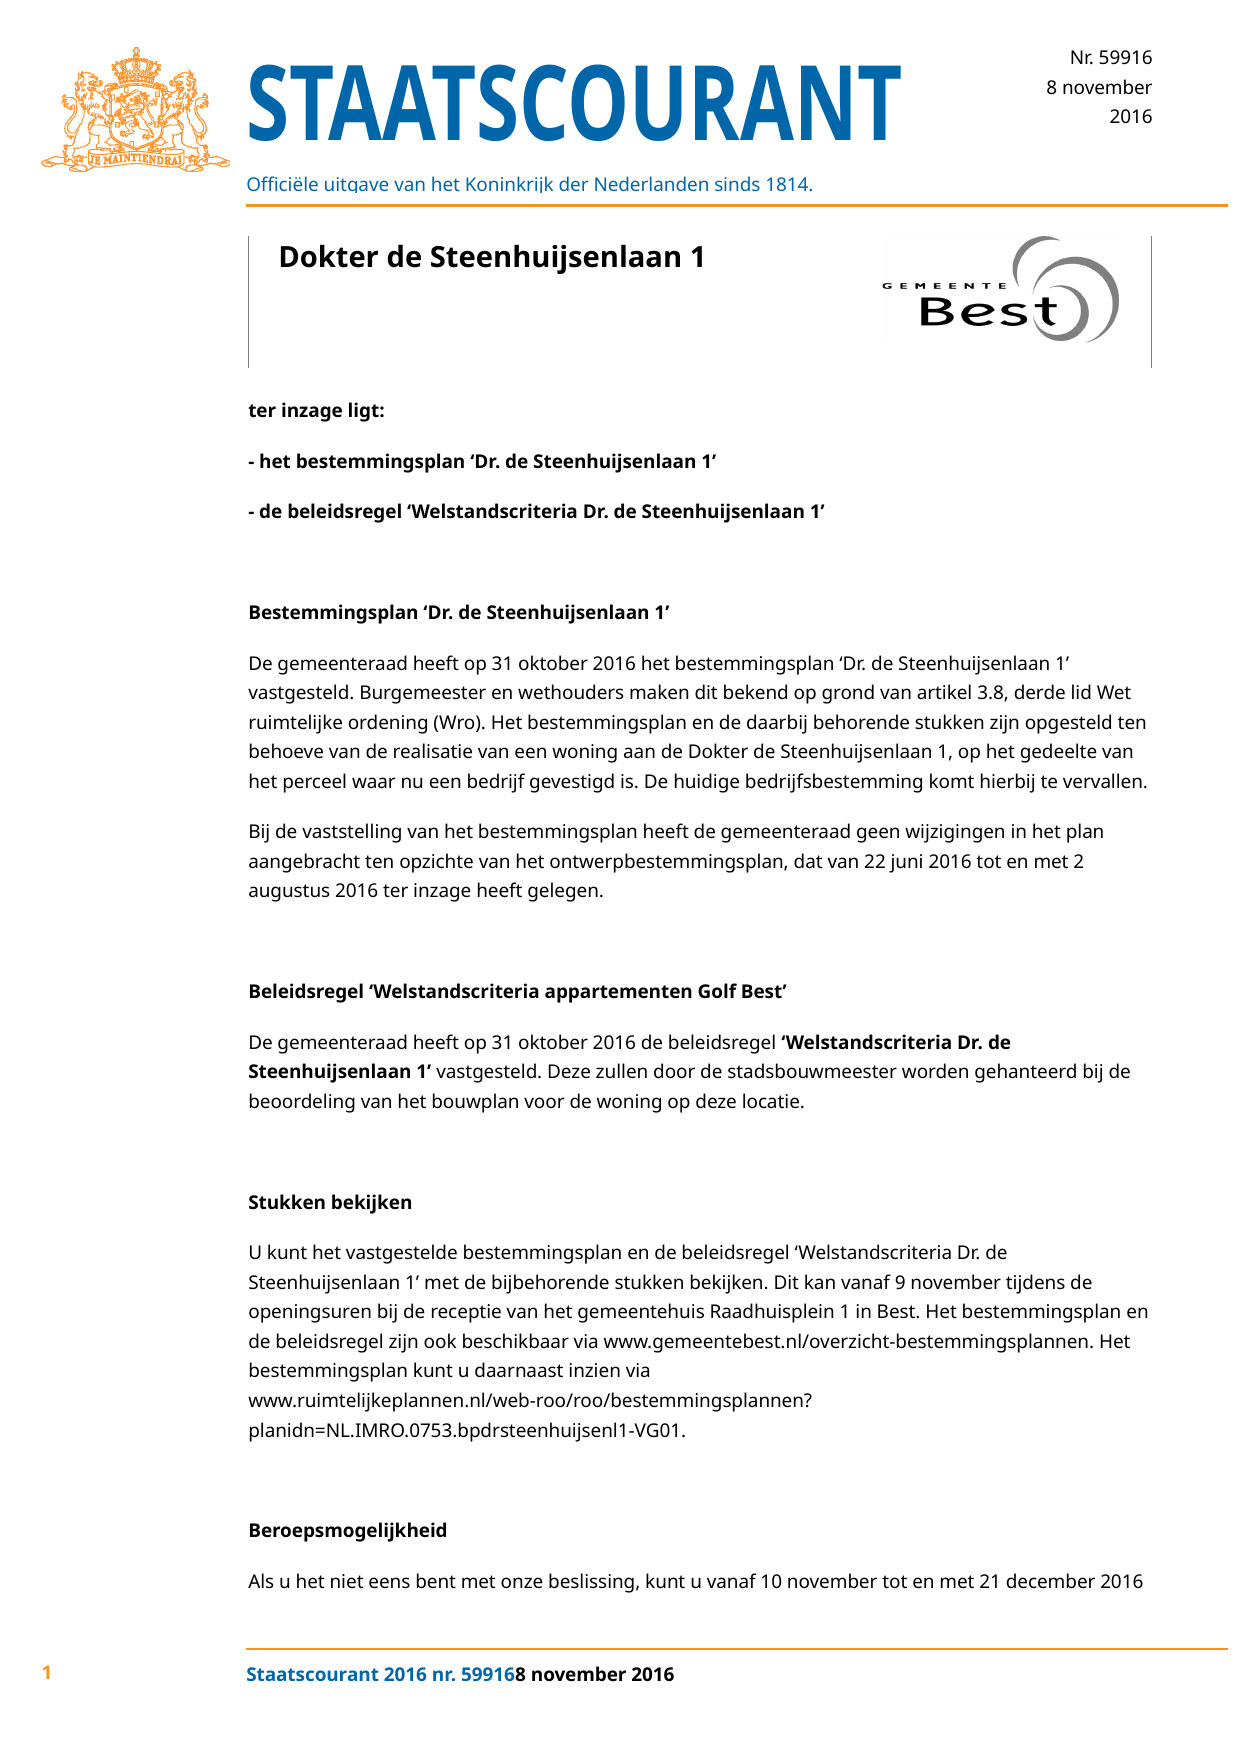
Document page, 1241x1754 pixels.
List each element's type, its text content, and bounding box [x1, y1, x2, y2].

text De gemeenteraad heeft op 31 oktober 2016 het bestemmingsplan ‘Dr. de Steenhuijsenlaan 1’ vastgesteld. Burgemeester en wethouders maken dit bekend op grond van artikel 3.8, derde lid Wet ruimtelijke ordening (Wro). Het bestemmingsplan en de daarbij behorende stukken zijn opgesteld ten behoeve van de realisatie van een woning aan de Dokter de Steenhuijsenlaan 1, op het gedeelte van het perceel waar nu een bedrijf gevestigd is. De huidige bedrijfsbestemming komt hierbij te vervallen. [248, 650, 1152, 794]
text Beleidsregel ‘Welstandscriteria appartementen Golf Best’ [248, 978, 1152, 1004]
text U kunt het vastgestelde bestemmingsplan en de beleidsregel ‘Welstandscriteria Dr. de Steenhuijsenlaan 1’ met de bijbehorende stukken bekijken. Dit kan vanaf 9 november tijdens de openingsuren bij de receptie van het gemeentehuis Raadhuisplein 1 in Best. Het bestemmingsplan en de beleidsregel zijn ook beschikbaar via www.gemeentebest.nl/overzicht-bestemmingsplannen. Het bestemmingsplan kunt u daarnaast inzien via www.ruimtelijkeplannen.nl/web-roo/roo/bestemmingsplannen?planidn=NL.IMRO.0753.bpdrsteenhuijsenl1-VG01. [248, 1239, 1152, 1443]
text Bestemmingsplan ‘Dr. de Steenhuijsenlaan 1’ [248, 599, 1152, 625]
picture [41, 47, 231, 172]
table_header Dokter de Steenhuijsenlaan 1 [249, 236, 850, 368]
text Bij de vaststelling van het bestemmingsplan heeft de gemeenteraad geen wijzigingen in het plan aangebracht ten opzichte van het ontwerpbestemmingsplan, dat van 22 juni 2016 tot en met 2 augustus 2016 ter inzage heeft gelegen. [248, 818, 1152, 903]
text - de beleidsregel ‘Welstandscriteria Dr. de Steenhuijsenlaan 1’ [248, 498, 1152, 524]
text - het bestemmingsplan ‘Dr. de Steenhuijsenlaan 1’ [248, 448, 1152, 474]
text Stukken bekijken [248, 1189, 1152, 1215]
table_header [850, 236, 882, 342]
table_header [850, 343, 1151, 368]
text Beroepsmogelijkheid [248, 1518, 1152, 1543]
table_header [1119, 236, 1151, 342]
text Als u het niet eens bent met onze beslissing, kunt u vanaf 10 november tot en met 21 december 2016 [248, 1568, 1152, 1594]
picture [882, 236, 1119, 343]
text ter inzage ligt: [248, 398, 1152, 423]
text De gemeenteraad heeft op 31 oktober 2016 de beleidsregel ‘Welstandscriteria Dr. de Steenhuijsenlaan 1’ vastgesteld. Deze zullen door de stadsbouwmeester worden gehanteerd bij de beoordeling van het bouwplan voor de woning op deze locatie. [248, 1029, 1152, 1114]
